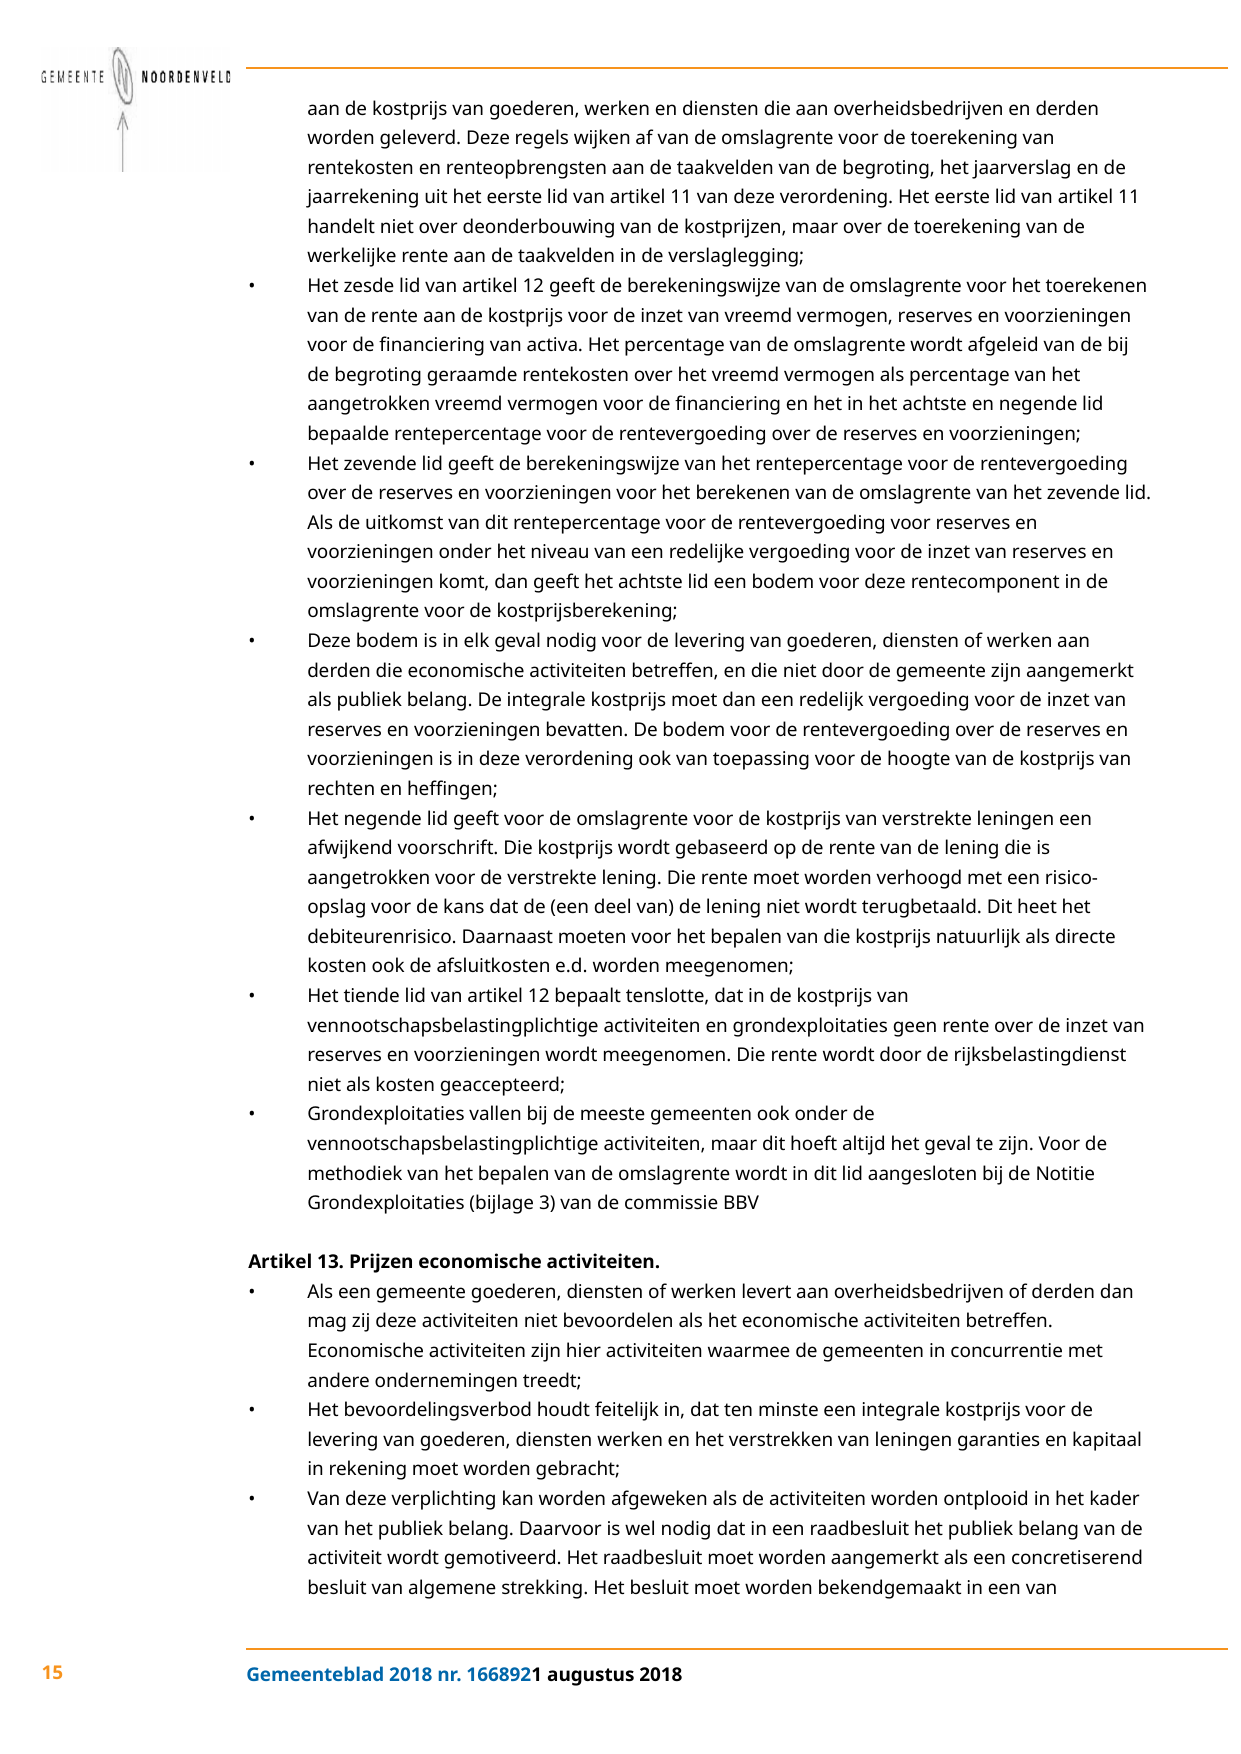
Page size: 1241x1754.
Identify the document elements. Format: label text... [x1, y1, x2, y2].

list Van deze verplichting kan worden afgeweken als de activiteiten worden ontplooid in het kader van het publiek belang. Daarvoor is wel nodig dat in een raadbesluit het publiek belang van de activiteit wordt gemotiveerd. Het raadbesluit moet worden aangemerkt als een concretiserend besluit van algemene strekking. Het besluit moet worden bekendgemaakt in een van [248, 1485, 1152, 1600]
list Het tiende lid van artikel 12 bepaalt tenslotte, dat in de kostprijs van vennootschapsbelastingplichtige activiteiten en grondexploitaties geen rente over de inzet van reserves en voorzieningen wordt meegenomen. Die rente wordt door de rijksbelastingdienst niet als kosten geaccepteerd; [248, 982, 1152, 1097]
list Het bevoordelingsverbod houdt feitelijk in, dat ten minste een integrale kostprijs voor de levering van goederen, diensten werken en het verstrekken van leningen garanties en kapitaal in rekening moet worden gebracht; [248, 1396, 1152, 1481]
list Het negende lid geeft voor de omslagrente voor de kostprijs van verstrekte leningen een afwijkend voorschrift. Die kostprijs wordt gebaseerd op de rente van de lening die is aangetrokken voor de verstrekte lening. Die rente moet worden verhoogd met een risico-opslag voor de kans dat de (een deel van) de lening niet wordt terugbetaald. Dit heet het debiteurenrisico. Daarnaast moeten voor het bepalen van die kostprijs natuurlijk als directe kosten ook de afsluitkosten e.d. worden meegenomen; [248, 805, 1152, 978]
text Artikel 13. Prijzen economische activiteiten. [248, 1248, 1152, 1274]
list Als een gemeente goederen, diensten of werken levert aan overheidsbedrijven of derden dan mag zij deze activiteiten niet bevoordelen als het economische activiteiten betreffen. Economische activiteiten zijn hier activiteiten waarmee de gemeenten in concurrentie met andere ondernemingen treedt; [248, 1278, 1152, 1393]
list aan de kostprijs van goederen, werken en diensten die aan overheidsbedrijven en derden worden geleverd. Deze regels wijken af van de omslagrente voor de toerekening van rentekosten en renteopbrengsten aan de taakvelden van de begroting, het jaarverslag en de jaarrekening uit het eerste lid van artikel 11 van deze verordening. Het eerste lid van artikel 11 handelt niet over deonderbouwing van de kostprijzen, maar over de toerekening van de werkelijke rente aan de taakvelden in de verslaglegging; [248, 95, 1152, 268]
list Grondexploitaties vallen bij de meeste gemeenten ook onder de vennootschapsbelastingplichtige activiteiten, maar dit hoeft altijd het geval te zijn. Voor de methodiek van het bepalen van de omslagrente wordt in dit lid aangesloten bij de Notitie Grondexploitaties (bijlage 3) van de commissie BBV [248, 1101, 1152, 1215]
list Het zesde lid van artikel 12 geeft de berekeningswijze van de omslagrente voor het toerekenen van de rente aan de kostprijs voor de inzet van vreemd vermogen, reserves en voorzieningen voor de financiering van activa. Het percentage van de omslagrente wordt afgeleid van de bij de begroting geraamde rentekosten over het vreemd vermogen als percentage van het aangetrokken vreemd vermogen voor de financiering en het in het achtste en negende lid bepaalde rentepercentage voor de rentevergoeding over de reserves en voorzieningen; [248, 272, 1152, 446]
list Het zevende lid geeft de berekeningswijze van het rentepercentage voor de rentevergoeding over de reserves en voorzieningen voor het berekenen van de omslagrente van het zevende lid. Als de uitkomst van dit rentepercentage voor de rentevergoeding voor reserves en voorzieningen onder het niveau van een redelijke vergoeding voor de inzet van reserves en voorzieningen komt, dan geeft het achtste lid een bodem voor deze rentecomponent in de omslagrente voor de kostprijsberekening; [248, 450, 1152, 623]
picture [41, 47, 231, 172]
list Deze bodem is in elk geval nodig voor de levering van goederen, diensten of werken aan derden die economische activiteiten betreffen, en die niet door de gemeente zijn aangemerkt als publiek belang. De integrale kostprijs moet dan een redelijk vergoeding voor de inzet van reserves en voorzieningen bevatten. De bodem voor de rentevergoeding over de reserves en voorzieningen is in deze verordening ook van toepassing voor de hoogte van de kostprijs van rechten en heffingen; [248, 627, 1152, 801]
